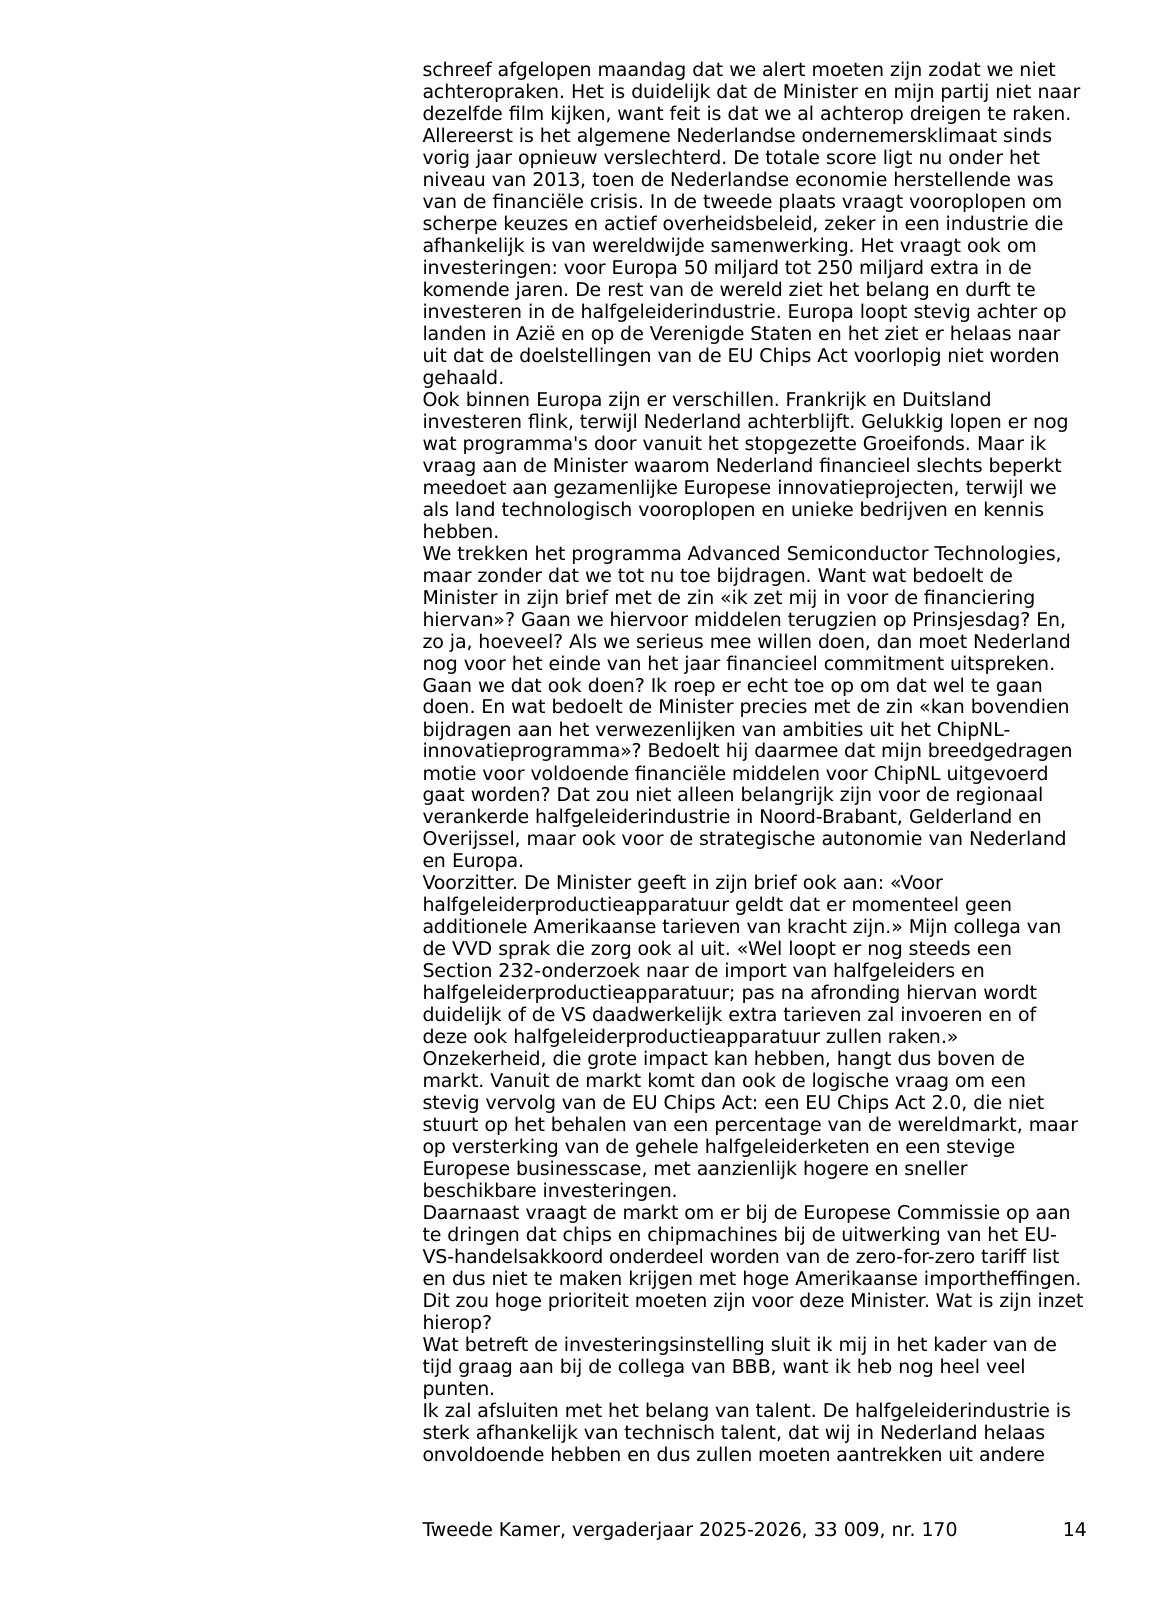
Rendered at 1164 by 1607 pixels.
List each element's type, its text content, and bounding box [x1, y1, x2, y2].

text Ik zal afsluiten met het belang van talent. De halfgeleiderindustrie is sterk afhankelijk van technisch talent, dat wij in Nederland helaas onvoldoende hebben en dus zullen moeten aantrekken uit andere [422, 1400, 1087, 1466]
text Daarnaast vraagt de markt om er bij de Europese Commissie op aan te dringen dat chips en chipmachines bij de uitwerking van het EU-VS-handelsakkoord onderdeel worden van de zero-for-zero tariff list en dus niet te maken krijgen met hoge Amerikaanse importheffingen. Dit zou hoge prioriteit moeten zijn voor deze Minister. Wat is zijn inzet hierop? [422, 1202, 1087, 1334]
text We trekken het programma Advanced Semiconductor Technologies, maar zonder dat we tot nu toe bijdragen. Want wat bedoelt de Minister in zijn brief met de zin «ik zet mij in voor de financiering hiervan»? Gaan we hiervoor middelen terugzien op Prinsjesdag? En, zo ja, hoeveel? Als we serieus mee willen doen, dan moet Nederland nog voor het einde van het jaar financieel commitment uitspreken. Gaan we dat ook doen? Ik roep er echt toe op om dat wel te gaan doen. En wat bedoelt de Minister precies met de zin «kan bovendien bijdragen aan het verwezenlijken van ambities uit het ChipNL-innovatieprogramma»? Bedoelt hij daarmee dat mijn breedgedragen motie voor voldoende financiële middelen voor ChipNL uitgevoerd gaat worden? Dat zou niet alleen belangrijk zijn voor de regionaal verankerde halfgeleiderindustrie in Noord-Brabant, Gelderland en Overijssel, maar ook voor de strategische autonomie van Nederland en Europa. [422, 543, 1087, 872]
text Wat betreft de investeringsinstelling sluit ik mij in het kader van de tijd graag aan bij de collega van BBB, want ik heb nog heel veel punten. [422, 1334, 1087, 1400]
text Ook binnen Europa zijn er verschillen. Frankrijk en Duitsland investeren flink, terwijl Nederland achterblijft. Gelukkig lopen er nog wat programma's door vanuit het stopgezette Groeifonds. Maar ik vraag aan de Minister waarom Nederland financieel slechts beperkt meedoet aan gezamenlijke Europese innovatieprojecten, terwijl we als land technologisch vooroplopen en unieke bedrijven en kennis hebben. [422, 389, 1087, 543]
text schreef afgelopen maandag dat we alert moeten zijn zodat we niet achteropraken. Het is duidelijk dat de Minister en mijn partij niet naar dezelfde film kijken, want feit is dat we al achterop dreigen te raken. [422, 59, 1087, 125]
text Voorzitter. De Minister geeft in zijn brief ook aan: «Voor halfgeleiderproductieapparatuur geldt dat er momenteel geen additionele Amerikaanse tarieven van kracht zijn.» Mijn collega van de VVD sprak die zorg ook al uit. «Wel loopt er nog steeds een Section 232-onderzoek naar de import van halfgeleiders en halfgeleiderproductieapparatuur; pas na afronding hiervan wordt duidelijk of de VS daadwerkelijk extra tarieven zal invoeren en of deze ook halfgeleiderproductieapparatuur zullen raken.» Onzekerheid, die grote impact kan hebben, hangt dus boven de markt. Vanuit de markt komt dan ook de logische vraag om een stevig vervolg van de EU Chips Act: een EU Chips Act 2.0, die niet stuurt op het behalen van een percentage van de wereldmarkt, maar op versterking van de gehele halfgeleiderketen en een stevige Europese businesscase, met aanzienlijk hogere en sneller beschikbare investeringen. [422, 872, 1087, 1202]
text Allereerst is het algemene Nederlandse ondernemersklimaat sinds vorig jaar opnieuw verslechterd. De totale score ligt nu onder het niveau van 2013, toen de Nederlandse economie herstellende was van de financiële crisis. In de tweede plaats vraagt vooroplopen om scherpe keuzes en actief overheidsbeleid, zeker in een industrie die afhankelijk is van wereldwijde samenwerking. Het vraagt ook om investeringen: voor Europa 50 miljard tot 250 miljard extra in de komende jaren. De rest van de wereld ziet het belang en durft te investeren in de halfgeleiderindustrie. Europa loopt stevig achter op landen in Azië en op de Verenigde Staten en het ziet er helaas naar uit dat de doelstellingen van de EU Chips Act voorlopig niet worden gehaald. [422, 125, 1087, 389]
